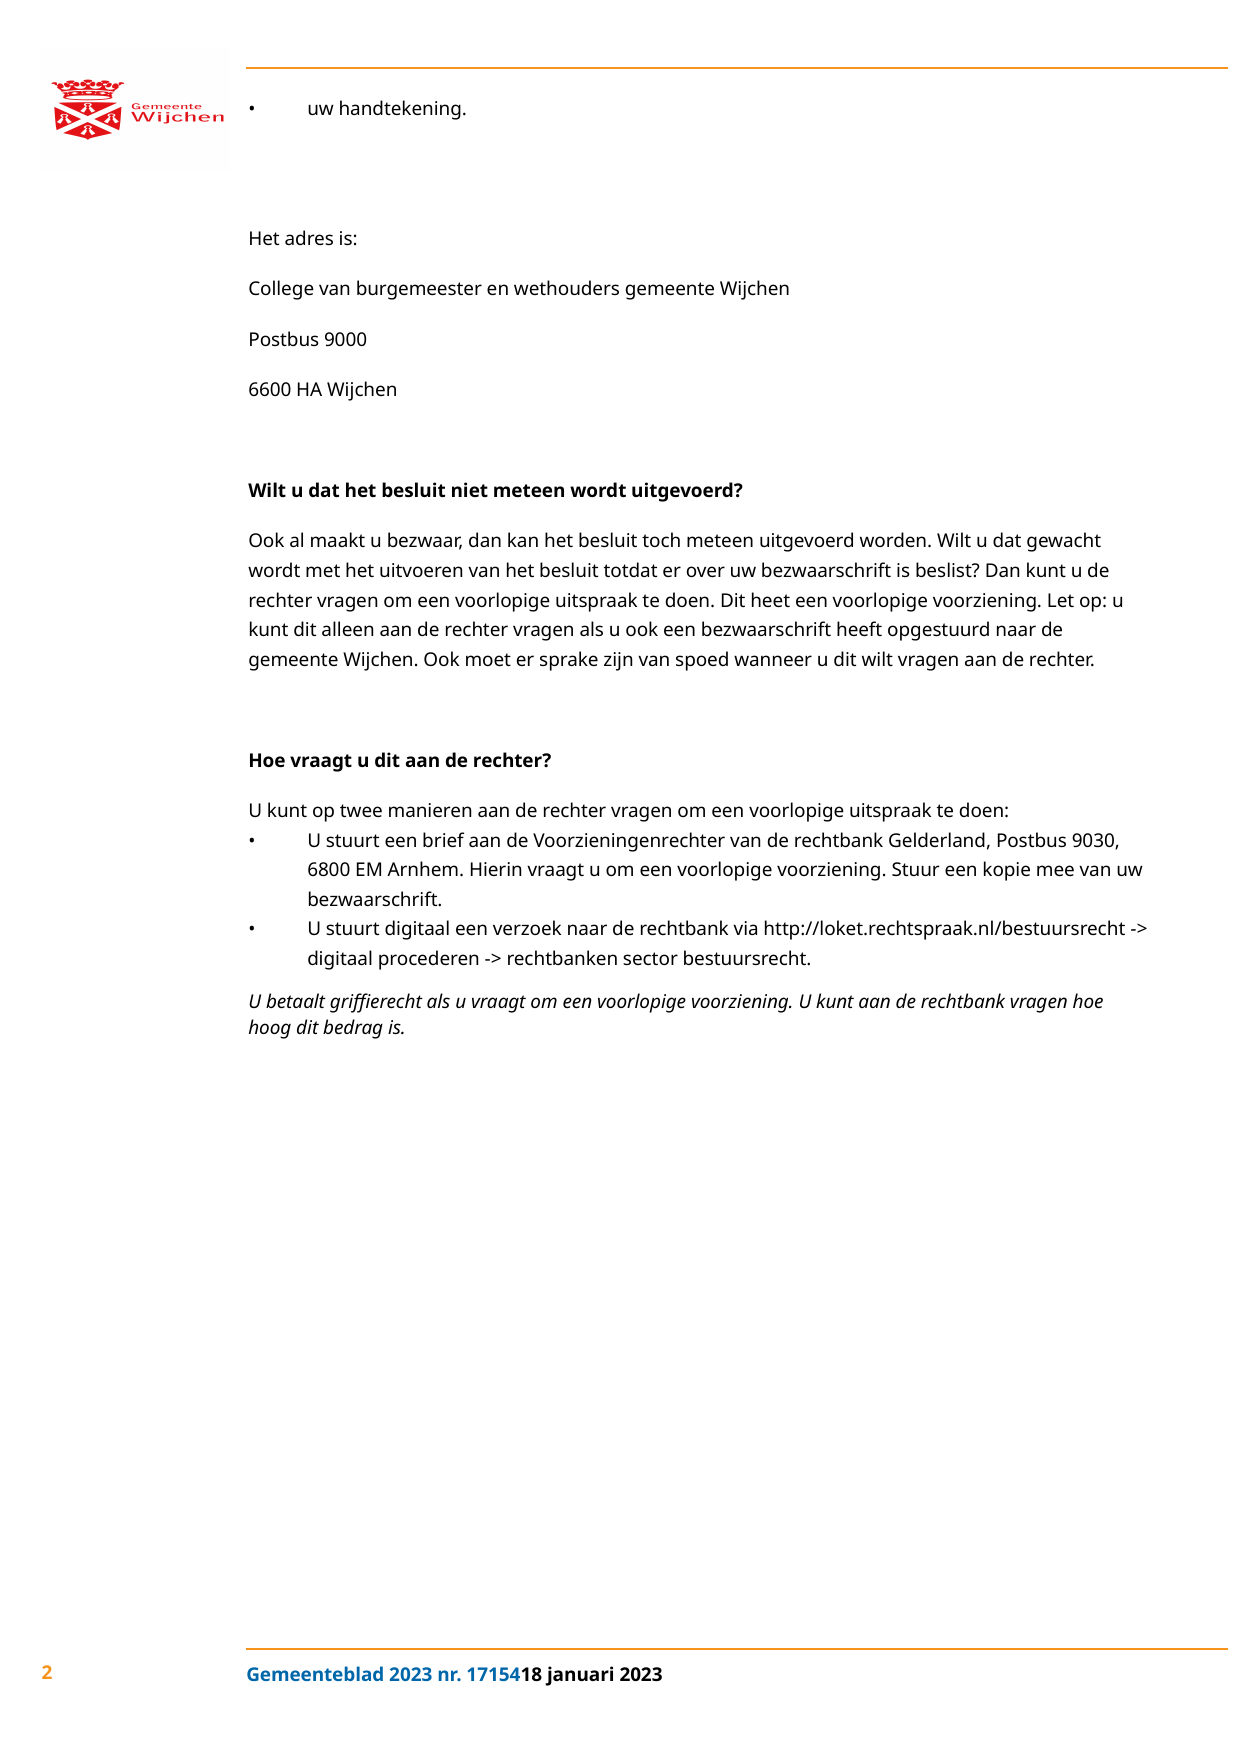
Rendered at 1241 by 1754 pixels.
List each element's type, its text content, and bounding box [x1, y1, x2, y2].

list uw handtekening. [248, 95, 1152, 121]
text Hoe vraagt u dit aan de rechter? [248, 747, 1152, 773]
text Postbus 9000 [248, 326, 1152, 352]
text 6600 HA Wijchen [248, 376, 1152, 402]
text Wilt u dat het besluit niet meteen wordt uitgevoerd? [248, 477, 1152, 503]
text U kunt op twee manieren aan de rechter vragen om een voorlopige uitspraak te doen: [248, 797, 1152, 823]
text Het adres is: [248, 225, 1152, 251]
picture [41, 47, 231, 172]
list U stuurt digitaal een verzoek naar de rechtbank via http://loket.rechtspraak.nl/bestuursrecht -> digitaal procederen -> rechtbanken sector bestuursrecht. [248, 916, 1152, 971]
text College van burgemeester en wethouders gemeente Wijchen [248, 276, 1152, 301]
text U betaalt griffierecht als u vraagt om een voorlopige voorziening. U kunt aan de rechtbank vragen hoe hoog dit bedrag is. [248, 988, 1152, 1040]
list U stuurt een brief aan de Voorzieningenrechter van de rechtbank Gelderland, Postbus 9030, 6800 EM Arnhem. Hierin vraagt u om een voorlopige voorziening. Stuur een kopie mee van uw bezwaarschrift. [248, 827, 1152, 912]
text Ook al maakt u bezwaar, dan kan het besluit toch meteen uitgevoerd worden. Wilt u dat gewacht wordt met het uitvoeren van het besluit totdat er over uw bezwaarschrift is beslist? Dan kunt u de rechter vragen om een voorlopige uitspraak te doen. Dit heet een voorlopige voorziening. Let op: u kunt dit alleen aan de rechter vragen als u ook een bezwaarschrift heeft opgestuurd naar de gemeente Wijchen. Ook moet er sprake zijn van spoed wanneer u dit wilt vragen aan de rechter. [248, 528, 1152, 672]
